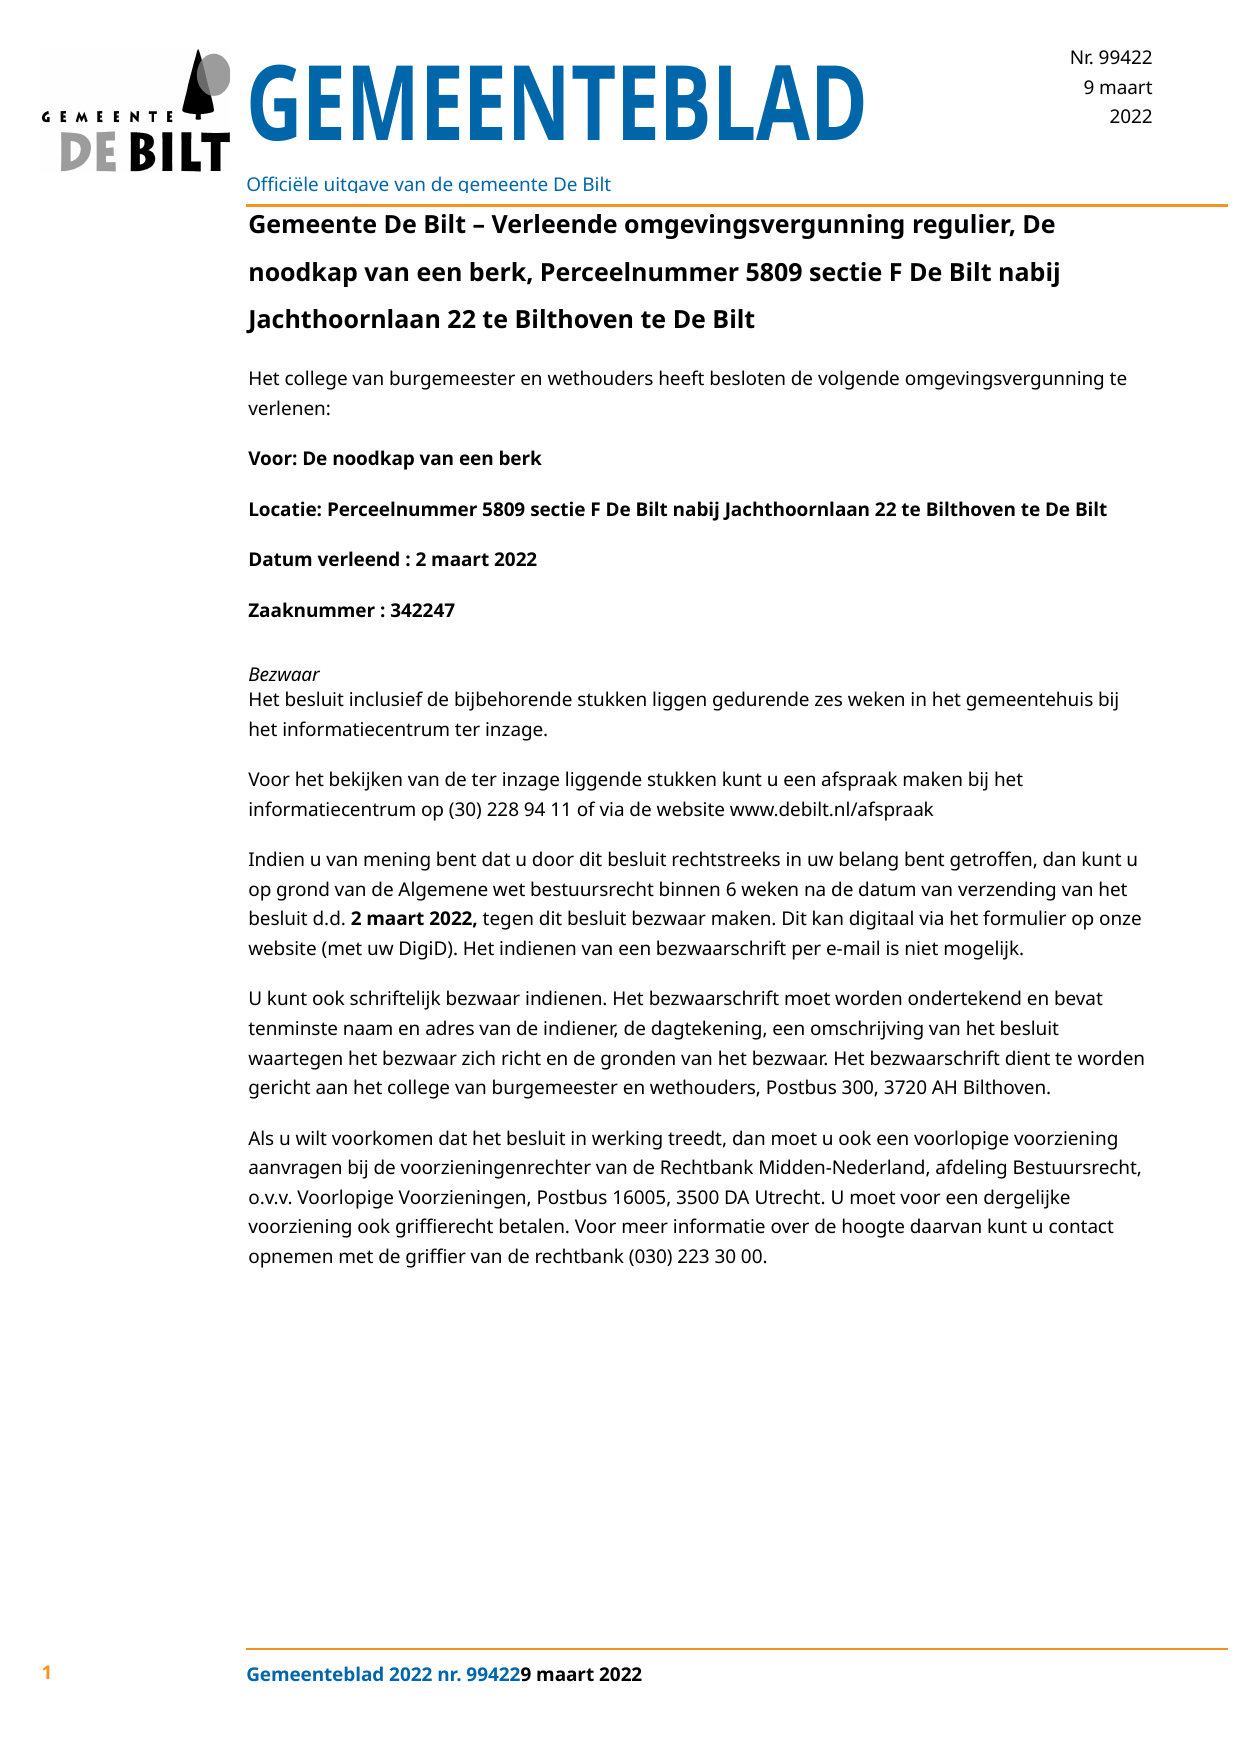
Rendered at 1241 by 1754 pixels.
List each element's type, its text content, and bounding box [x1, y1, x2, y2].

text Voor het bekijken van de ter inzage liggende stukken kunt u een afspraak maken bij het informatiecentrum op (30) 228 94 11 of via de website www.debilt.nl/afspraak [248, 766, 1152, 822]
text Het besluit inclusief de bijbehorende stukken liggen gedurende zes weken in het gemeentehuis bij het informatiecentrum ter inzage. [248, 686, 1152, 742]
text U kunt ook schriftelijk bezwaar indienen. Het bezwaarschrift moet worden ondertekend en bevat tenminste naam en adres van de indiener, de dagtekening, een omschrijving van het besluit waartegen het bezwaar zich richt en de gronden van het bezwaar. Het bezwaarschrift dient te worden gericht aan het college van burgemeester en wethouders, Postbus 300, 3720 AH Bilthoven. [248, 986, 1152, 1100]
text Bezwaar [248, 661, 1152, 686]
picture [41, 47, 231, 172]
text Het college van burgemeester en wethouders heeft besloten de volgende omgevingsvergunning te verlenen: [248, 366, 1152, 421]
text Zaaknummer : 342247 [248, 597, 1152, 622]
text Voor: De noodkap van een berk [248, 446, 1152, 471]
text Gemeente De Bilt – Verleende omgevingsvergunning regulier, De noodkap van een berk, Perceelnummer 5809 sectie F De Bilt nabij Jachthoornlaan 22 te Bilthoven te De Bilt [248, 207, 1152, 336]
text Datum verleend : 2 maart 2022 [248, 546, 1152, 572]
text Als u wilt voorkomen dat het besluit in werking treedt, dan moet u ook een voorlopige voorziening aanvragen bij de voorzieningenrechter van de Rechtbank Midden-Nederland, afdeling Bestuursrecht, o.v.v. Voorlopige Voorzieningen, Postbus 16005, 3500 DA Utrecht. U moet voor een dergelijke voorziening ook griffierecht betalen. Voor meer informatie over de hoogte daarvan kunt u contact opnemen met de griffier van de rechtbank (030) 223 30 00. [248, 1125, 1152, 1269]
text Locatie: Perceelnummer 5809 sectie F De Bilt nabij Jachthoornlaan 22 te Bilthoven te De Bilt [248, 496, 1152, 522]
text Indien u van mening bent dat u door dit besluit rechtstreeks in uw belang bent getroffen, dan kunt u op grond van de Algemene wet bestuursrecht binnen 6 weken na de datum van verzending van het besluit d.d. 2 maart 2022, tegen dit besluit bezwaar maken. Dit kan digitaal via het formulier op onze website (met uw DigiD). Het indienen van een bezwaarschrift per e-mail is niet mogelijk. [248, 846, 1152, 961]
